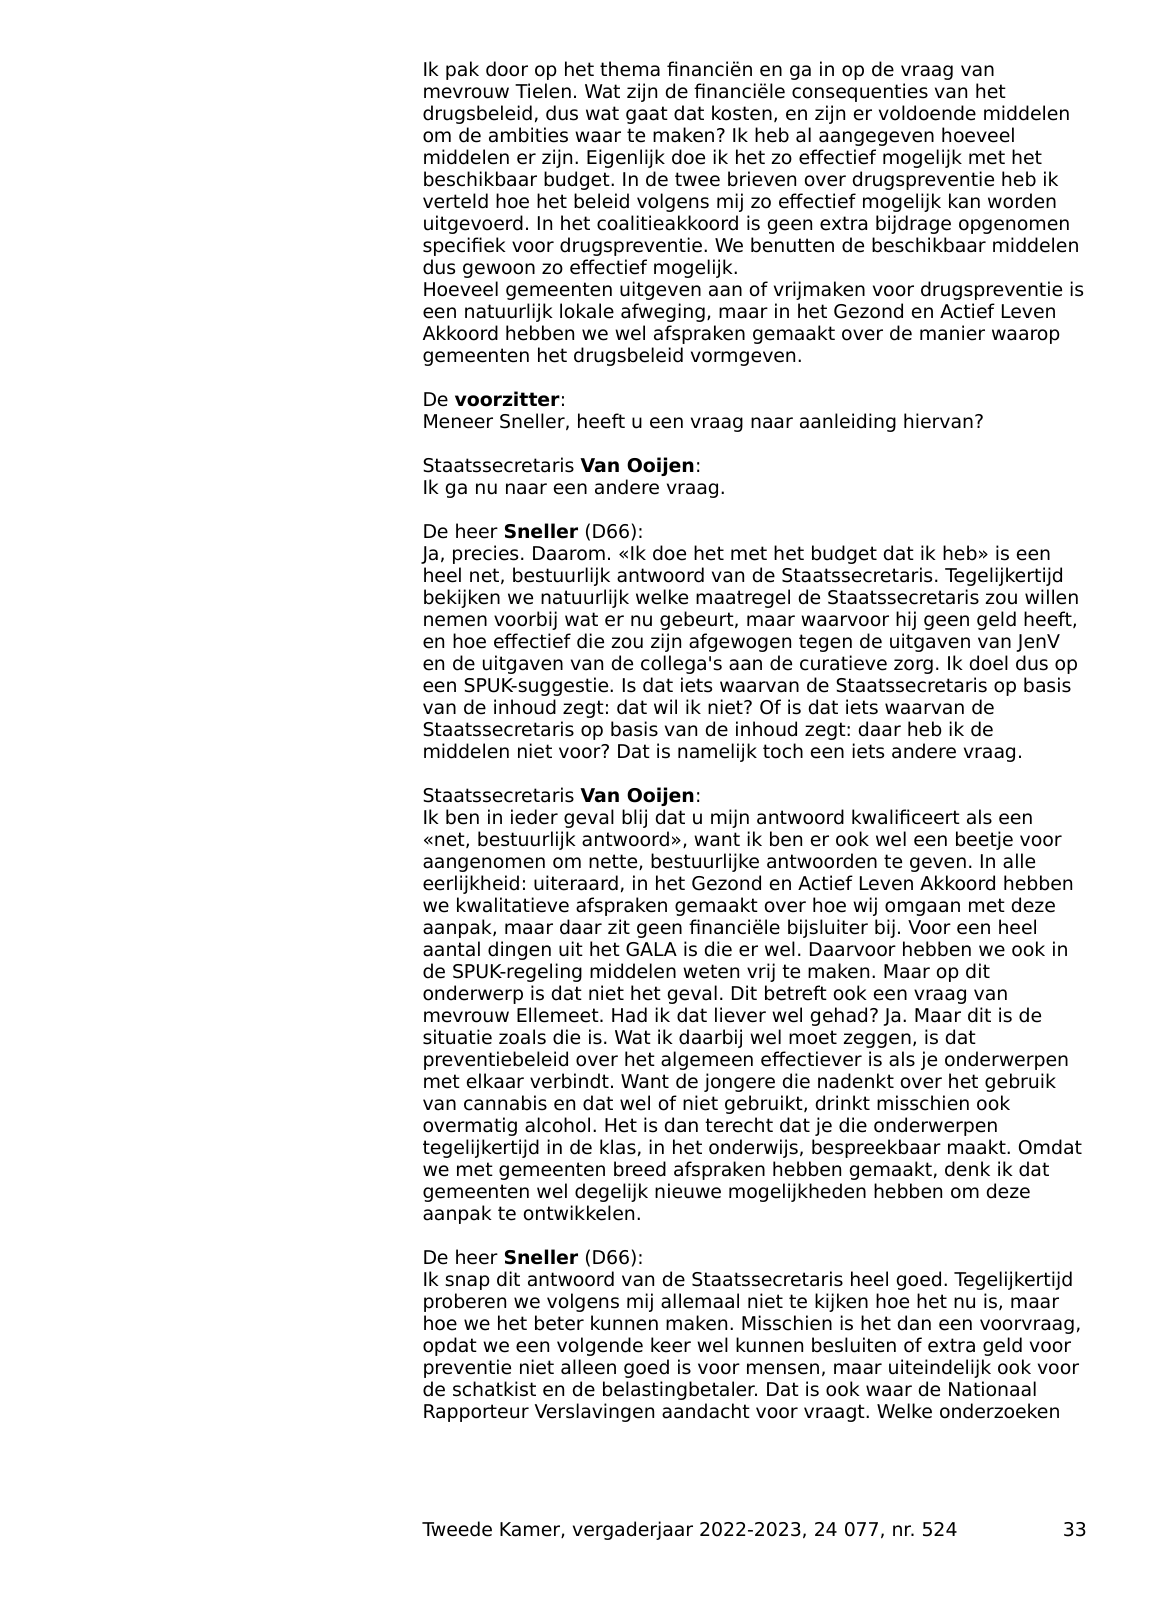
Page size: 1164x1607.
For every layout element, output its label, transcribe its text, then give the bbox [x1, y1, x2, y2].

text Ik ga nu naar een andere vraag. [422, 477, 1087, 499]
text Ik pak door op het thema financiën en ga in op de vraag van mevrouw Tielen. Wat zijn de financiële consequenties van het drugsbeleid, dus wat gaat dat kosten, en zijn er voldoende middelen om de ambities waar te maken? Ik heb al aangegeven hoeveel middelen er zijn. Eigenlijk doe ik het zo effectief mogelijk met het beschikbaar budget. In de twee brieven over drugspreventie heb ik verteld hoe het beleid volgens mij zo effectief mogelijk kan worden uitgevoerd. In het coalitieakkoord is geen extra bijdrage opgenomen specifiek voor drugspreventie. We benutten de beschikbaar middelen dus gewoon zo effectief mogelijk. [422, 59, 1087, 279]
text Ik snap dit antwoord van de Staatssecretaris heel goed. Tegelijkertijd proberen we volgens mij allemaal niet te kijken hoe het nu is, maar hoe we het beter kunnen maken. Misschien is het dan een voorvraag, opdat we een volgende keer wel kunnen besluiten of extra geld voor preventie niet alleen goed is voor mensen, maar uiteindelijk ook voor de schatkist en de belastingbetaler. Dat is ook waar de Nationaal Rapporteur Verslavingen aandacht voor vraagt. Welke onderzoeken [422, 1269, 1087, 1423]
text Hoeveel gemeenten uitgeven aan of vrijmaken voor drugspreventie is een natuurlijk lokale afweging, maar in het Gezond en Actief Leven Akkoord hebben we wel afspraken gemaakt over de manier waarop gemeenten het drugsbeleid vormgeven. [422, 279, 1087, 367]
text De heer Sneller (D66): [422, 1247, 1087, 1269]
text Staatssecretaris Van Ooijen: [422, 455, 1087, 477]
text De heer Sneller (D66): [422, 521, 1087, 543]
text De voorzitter: [422, 389, 1087, 411]
text Ja, precies. Daarom. «Ik doe het met het budget dat ik heb» is een heel net, bestuurlijk antwoord van de Staatssecretaris. Tegelijkertijd bekijken we natuurlijk welke maatregel de Staatssecretaris zou willen nemen voorbij wat er nu gebeurt, maar waarvoor hij geen geld heeft, en hoe effectief die zou zijn afgewogen tegen de uitgaven van JenV en de uitgaven van de collega's aan de curatieve zorg. Ik doel dus op een SPUK-suggestie. Is dat iets waarvan de Staatssecretaris op basis van de inhoud zegt: dat wil ik niet? Of is dat iets waarvan de Staatssecretaris op basis van de inhoud zegt: daar heb ik de middelen niet voor? Dat is namelijk toch een iets andere vraag. [422, 543, 1087, 763]
text Ik ben in ieder geval blij dat u mijn antwoord kwalificeert als een «net, bestuurlijk antwoord», want ik ben er ook wel een beetje voor aangenomen om nette, bestuurlijke antwoorden te geven. In alle eerlijkheid: uiteraard, in het Gezond en Actief Leven Akkoord hebben we kwalitatieve afspraken gemaakt over hoe wij omgaan met deze aanpak, maar daar zit geen financiële bijsluiter bij. Voor een heel aantal dingen uit het GALA is die er wel. Daarvoor hebben we ook in de SPUK-regeling middelen weten vrij te maken. Maar op dit onderwerp is dat niet het geval. Dit betreft ook een vraag van mevrouw Ellemeet. Had ik dat liever wel gehad? Ja. Maar dit is de situatie zoals die is. Wat ik daarbij wel moet zeggen, is dat preventiebeleid over het algemeen effectiever is als je onderwerpen met elkaar verbindt. Want de jongere die nadenkt over het gebruik van cannabis en dat wel of niet gebruikt, drinkt misschien ook overmatig alcohol. Het is dan terecht dat je die onderwerpen tegelijkertijd in de klas, in het onderwijs, bespreekbaar maakt. Omdat we met gemeenten breed afspraken hebben gemaakt, denk ik dat gemeenten wel degelijk nieuwe mogelijkheden hebben om deze aanpak te ontwikkelen. [422, 807, 1087, 1225]
text Staatssecretaris Van Ooijen: [422, 785, 1087, 807]
text Meneer Sneller, heeft u een vraag naar aanleiding hiervan? [422, 411, 1087, 433]
